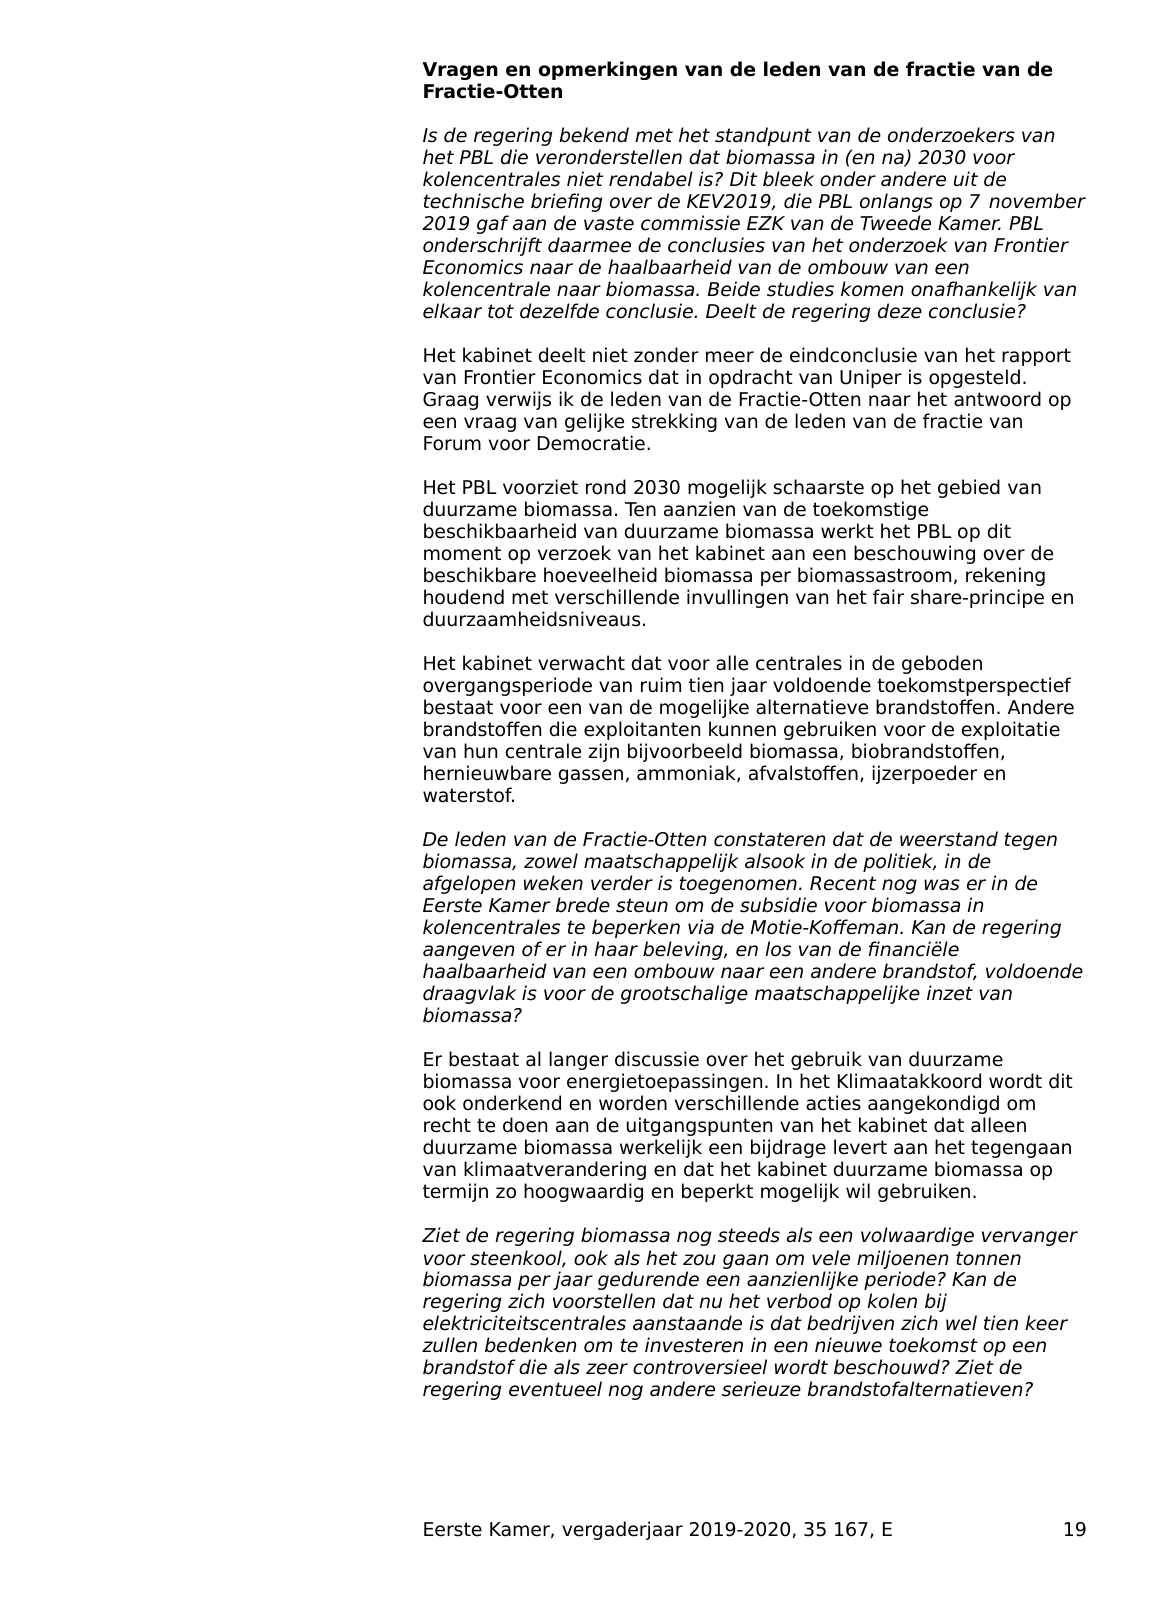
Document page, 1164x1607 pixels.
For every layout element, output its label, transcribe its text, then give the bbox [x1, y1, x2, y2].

text Ziet de regering biomassa nog steeds als een volwaardige vervanger voor steenkool, ook als het zou gaan om vele miljoenen tonnen biomassa per jaar gedurende een aanzienlijke periode? Kan de regering zich voorstellen dat nu het verbod op kolen bij elektriciteitscentrales aanstaande is dat bedrijven zich wel tien keer zullen bedenken om te investeren in een nieuwe toekomst op een brandstof die als zeer controversieel wordt beschouwd? Ziet de regering eventueel nog andere serieuze brandstofalternatieven? [422, 1225, 1087, 1401]
text Het kabinet verwacht dat voor alle centrales in de geboden overgangsperiode van ruim tien jaar voldoende toekomstperspectief bestaat voor een van de mogelijke alternatieve brandstoffen. Andere brandstoffen die exploitanten kunnen gebruiken voor de exploitatie van hun centrale zijn bijvoorbeeld biomassa, biobrandstoffen, hernieuwbare gassen, ammoniak, afvalstoffen, ijzerpoeder en waterstof. [422, 653, 1087, 807]
text De leden van de Fractie-Otten constateren dat de weerstand tegen biomassa, zowel maatschappelijk alsook in de politiek, in de afgelopen weken verder is toegenomen. Recent nog was er in de Eerste Kamer brede steun om de subsidie voor biomassa in kolencentrales te beperken via de Motie-Koffeman. Kan de regering aangeven of er in haar beleving, en los van de financiële haalbaarheid van een ombouw naar een andere brandstof, voldoende draagvlak is voor de grootschalige maatschappelijke inzet van biomassa? [422, 829, 1087, 1027]
text Het kabinet deelt niet zonder meer de eindconclusie van het rapport van Frontier Economics dat in opdracht van Uniper is opgesteld. Graag verwijs ik de leden van de Fractie-Otten naar het antwoord op een vraag van gelijke strekking van de leden van de fractie van Forum voor Democratie. [422, 345, 1087, 455]
text Is de regering bekend met het standpunt van de onderzoekers van het PBL die veronderstellen dat biomassa in (en na) 2030 voor kolencentrales niet rendabel is? Dit bleek onder andere uit de technische briefing over de KEV2019, die PBL onlangs op 7 november 2019 gaf aan de vaste commissie EZK van de Tweede Kamer. PBL onderschrijft daarmee de conclusies van het onderzoek van Frontier Economics naar de haalbaarheid van de ombouw van een kolencentrale naar biomassa. Beide studies komen onafhankelijk van elkaar tot dezelfde conclusie. Deelt de regering deze conclusie? [422, 125, 1087, 323]
text Het PBL voorziet rond 2030 mogelijk schaarste op het gebied van duurzame biomassa. Ten aanzien van de toekomstige beschikbaarheid van duurzame biomassa werkt het PBL op dit moment op verzoek van het kabinet aan een beschouwing over de beschikbare hoeveelheid biomassa per biomassastroom, rekening houdend met verschillende invullingen van het fair share-principe en duurzaamheidsniveaus. [422, 477, 1087, 631]
text Er bestaat al langer discussie over het gebruik van duurzame biomassa voor energietoepassingen. In het Klimaatakkoord wordt dit ook onderkend en worden verschillende acties aangekondigd om recht te doen aan de uitgangspunten van het kabinet dat alleen duurzame biomassa werkelijk een bijdrage levert aan het tegengaan van klimaatverandering en dat het kabinet duurzame biomassa op termijn zo hoogwaardig en beperkt mogelijk wil gebruiken. [422, 1049, 1087, 1203]
subtitle Vragen en opmerkingen van de leden van de fractie van de Fractie-Otten [422, 59, 1087, 103]
